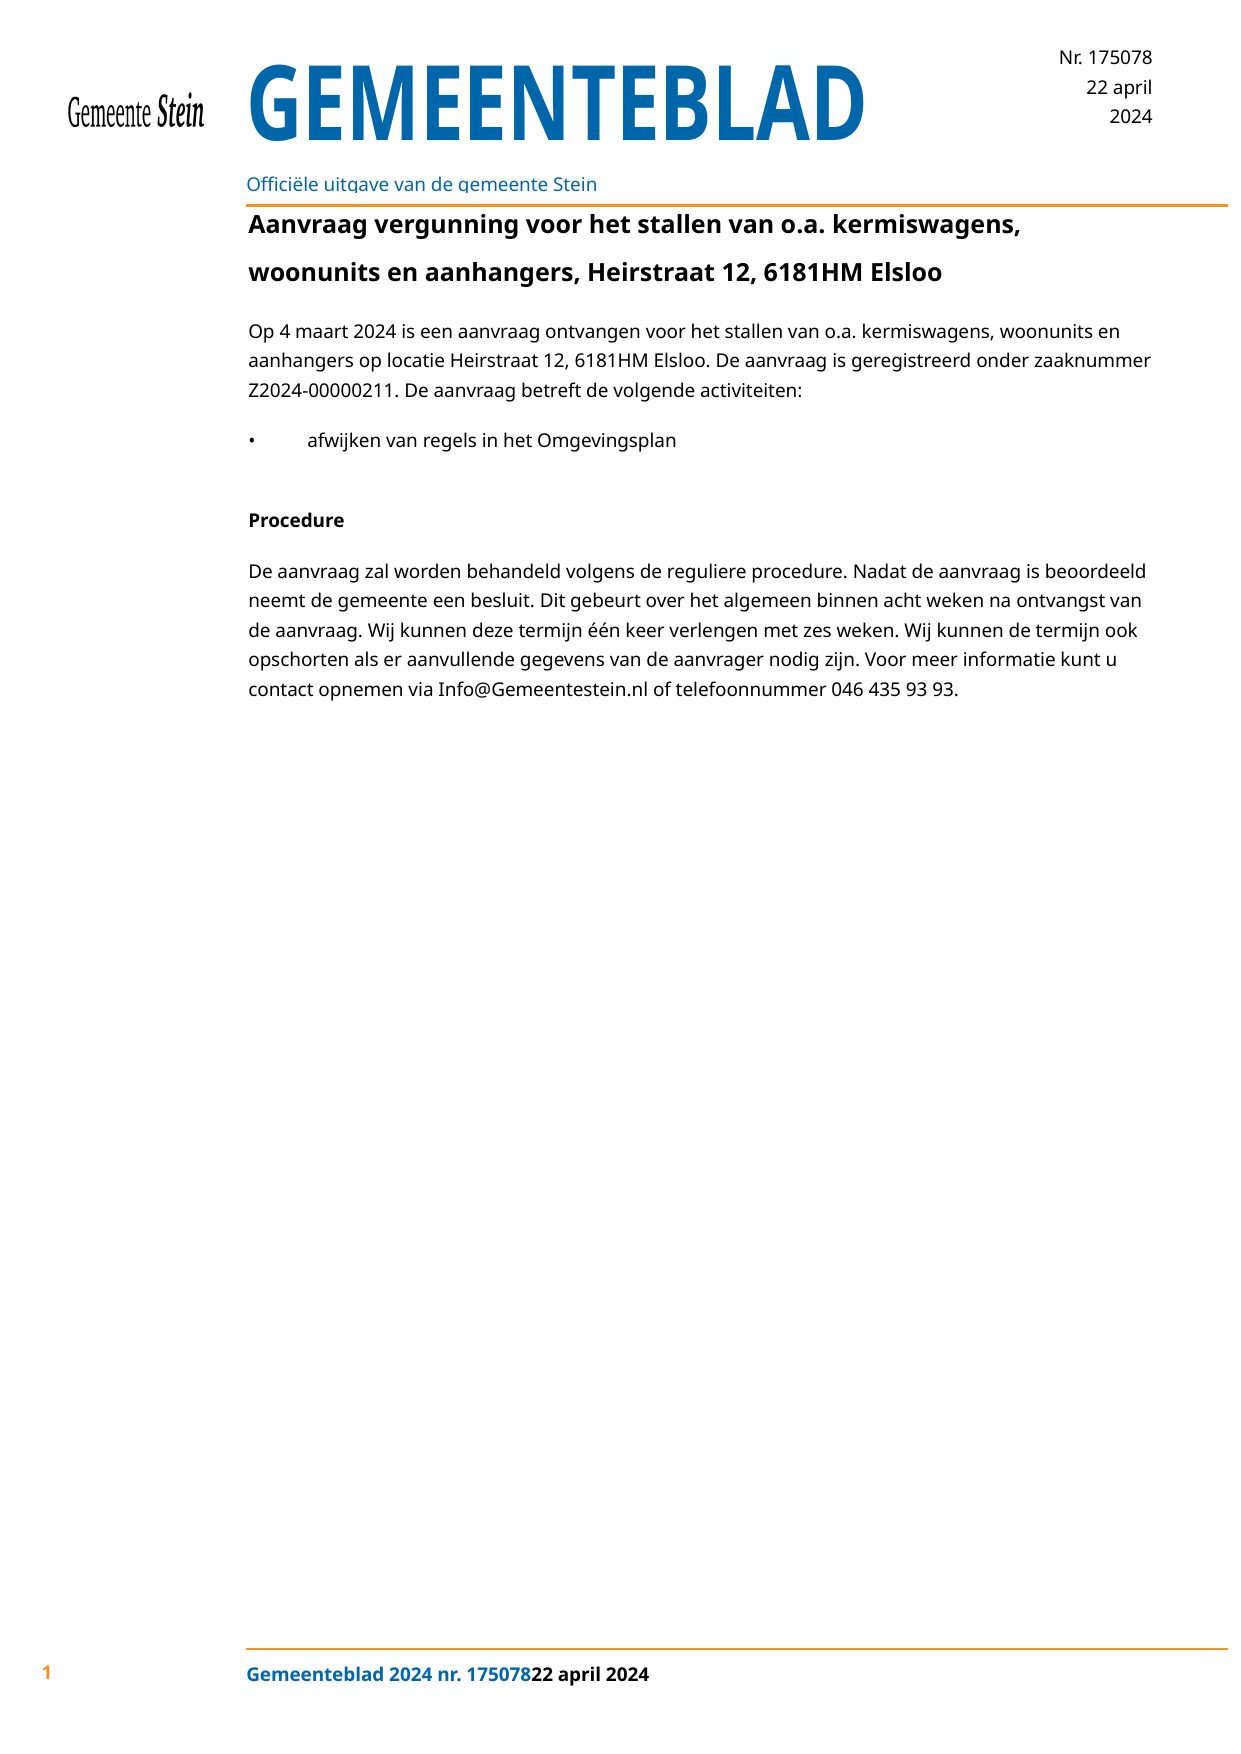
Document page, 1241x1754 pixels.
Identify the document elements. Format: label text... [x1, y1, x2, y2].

list afwijken van regels in het Omgevingsplan [248, 427, 1152, 453]
text Aanvraag vergunning voor het stallen van o.a. kermiswagens, woonunits en aanhangers, Heirstraat 12, 6181HM Elsloo [248, 207, 1152, 288]
text Procedure [248, 507, 1152, 533]
picture [41, 47, 231, 172]
text De aanvraag zal worden behandeld volgens de reguliere procedure. Nadat de aanvraag is beoordeeld neemt de gemeente een besluit. Dit gebeurt over het algemeen binnen acht weken na ontvangst van de aanvraag. Wij kunnen deze termijn één keer verlengen met zes weken. Wij kunnen de termijn ook opschorten als er aanvullende gegevens van de aanvrager nodig zijn. Voor meer informatie kunt u contact opnemen via Info@Gemeentestein.nl of telefoonnummer 046 435 93 93. [248, 558, 1152, 702]
text Op 4 maart 2024 is een aanvraag ontvangen voor het stallen van o.a. kermiswagens, woonunits en aanhangers op locatie Heirstraat 12, 6181HM Elsloo. De aanvraag is geregistreerd onder zaaknummer Z2024-00000211. De aanvraag betreft de volgende activiteiten: [248, 318, 1152, 403]
